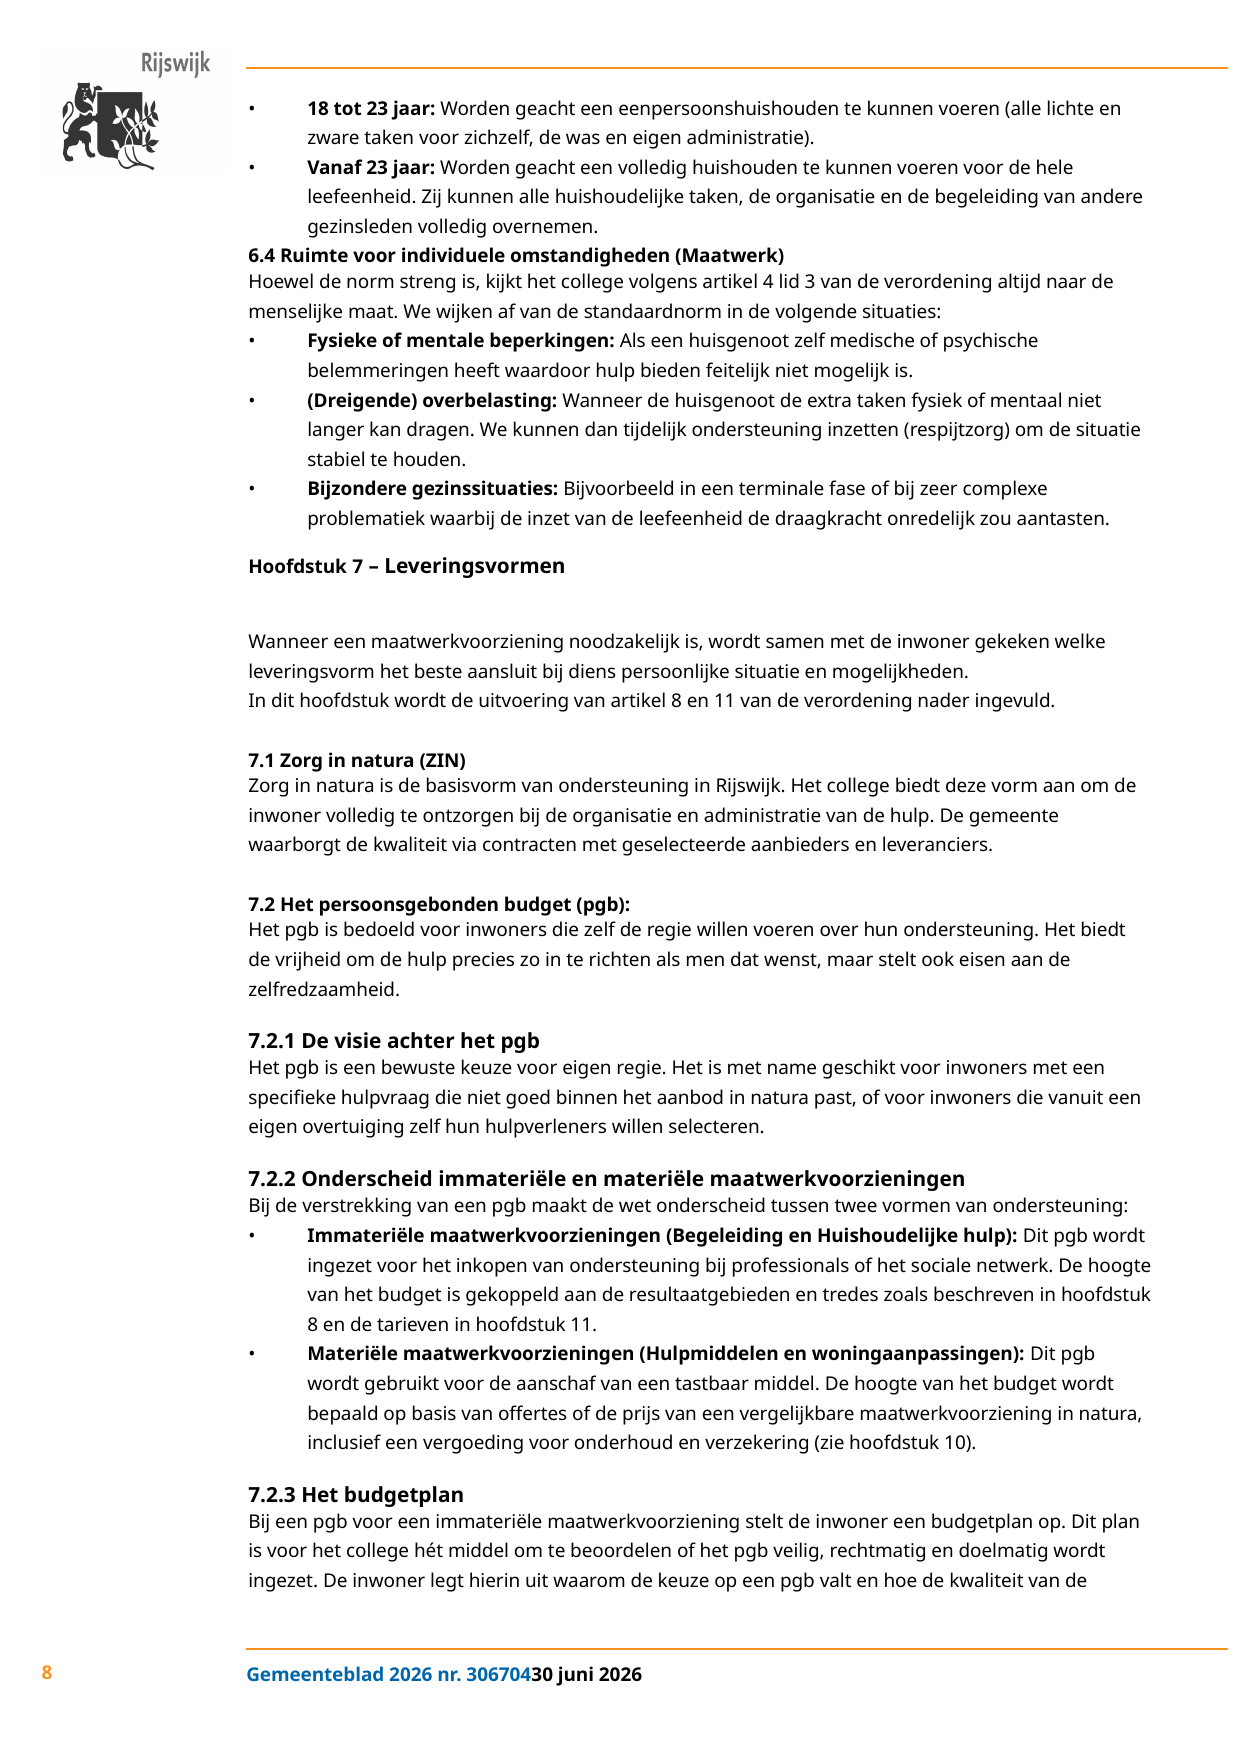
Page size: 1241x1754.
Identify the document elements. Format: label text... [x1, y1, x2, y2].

text Bij de verstrekking van een pgb maakt de wet onderscheid tussen twee vormen van ondersteuning: [248, 1193, 1152, 1218]
text 7.2 Het persoonsgebonden budget (pgb): [248, 891, 1152, 917]
text 7.2.2 Onderscheid immateriële en materiële maatwerkvoorzieningen [248, 1164, 1152, 1193]
text Hoofdstuk 7 – Leveringsvormen [248, 551, 1152, 579]
text Hoewel de norm streng is, kijkt het college volgens artikel 4 lid 3 van de verordening altijd naar de menselijke maat. We wijken af van de standaardnorm in de volgende situaties: [248, 268, 1152, 324]
text Het pgb is een bewuste keuze voor eigen regie. Het is met name geschikt voor inwoners met een specifieke hulpvraag die niet goed binnen het aanbod in natura past, of voor inwoners die vanuit een eigen overtuiging zelf hun hulpverleners willen selecteren. [248, 1054, 1152, 1139]
list (Dreigende) overbelasting: Wanneer de huisgenoot de extra taken fysiek of mentaal niet langer kan dragen. We kunnen dan tijdelijk ondersteuning inzetten (respijtzorg) om de situatie stabiel te houden. [248, 387, 1152, 472]
text Het pgb is bedoeld voor inwoners die zelf de regie willen voeren over hun ondersteuning. Het biedt de vrijheid om de hulp precies zo in te richten als men dat wenst, maar stelt ook eisen aan de zelfredzaamheid. [248, 917, 1152, 1001]
text 7.2.3 Het budgetplan [248, 1480, 1152, 1508]
text 7.2.1 De visie achter het pgb [248, 1026, 1152, 1054]
picture [41, 47, 231, 172]
text 6.4 Ruimte voor individuele omstandigheden (Maatwerk) [248, 243, 1152, 268]
text 7.1 Zorg in natura (ZIN) [248, 747, 1152, 772]
text In dit hoofdstuk wordt de uitvoering van artikel 8 en 11 van de verordening nader ingevuld. [248, 688, 1152, 713]
text Wanneer een maatwerkvoorziening noodzakelijk is, wordt samen met de inwoner gekeken welke leveringsvorm het beste aansluit bij diens persoonlijke situatie en mogelijkheden. [248, 628, 1152, 684]
list Bijzondere gezinssituaties: Bijvoorbeeld in een terminale fase of bij zeer complexe problematiek waarbij de inzet van de leefeenheid de draagkracht onredelijk zou aantasten. [248, 476, 1152, 531]
list Materiële maatwerkvoorzieningen (Hulpmiddelen en woningaanpassingen): Dit pgb wordt gebruikt voor de aanschaf van een tastbaar middel. De hoogte van het budget wordt bepaald op basis van offertes of de prijs van een vergelijkbare maatwerkvoorziening in natura, inclusief een vergoeding voor onderhoud en verzekering (zie hoofdstuk 10). [248, 1341, 1152, 1455]
list 18 tot 23 jaar: Worden geacht een eenpersoonshuishouden te kunnen voeren (alle lichte en zware taken voor zichzelf, de was en eigen administratie). [248, 95, 1152, 150]
text Bij een pgb voor een immateriële maatwerkvoorziening stelt de inwoner een budgetplan op. Dit plan is voor het college hét middel om te beoordelen of het pgb veilig, rechtmatig en doelmatig wordt ingezet. De inwoner legt hierin uit waarom de keuze op een pgb valt en hoe de kwaliteit van de [248, 1508, 1152, 1593]
list Vanaf 23 jaar: Worden geacht een volledig huishouden te kunnen voeren voor de hele leefeenheid. Zij kunnen alle huishoudelijke taken, de organisatie en de begeleiding van andere gezinsleden volledig overnemen. [248, 154, 1152, 239]
list Immateriële maatwerkvoorzieningen (Begeleiding en Huishoudelijke hulp): Dit pgb wordt ingezet voor het inkopen van ondersteuning bij professionals of het sociale netwerk. De hoogte van het budget is gekoppeld aan de resultaatgebieden en tredes zoals beschreven in hoofdstuk 8 en de tarieven in hoofdstuk 11. [248, 1222, 1152, 1337]
text Zorg in natura is de basisvorm van ondersteuning in Rijswijk. Het college biedt deze vorm aan om de inwoner volledig te ontzorgen bij de organisatie en administratie van de hulp. De gemeente waarborgt de kwaliteit via contracten met geselecteerde aanbieders en leveranciers. [248, 772, 1152, 857]
list Fysieke of mentale beperkingen: Als een huisgenoot zelf medische of psychische belemmeringen heeft waardoor hulp bieden feitelijk niet mogelijk is. [248, 328, 1152, 383]
